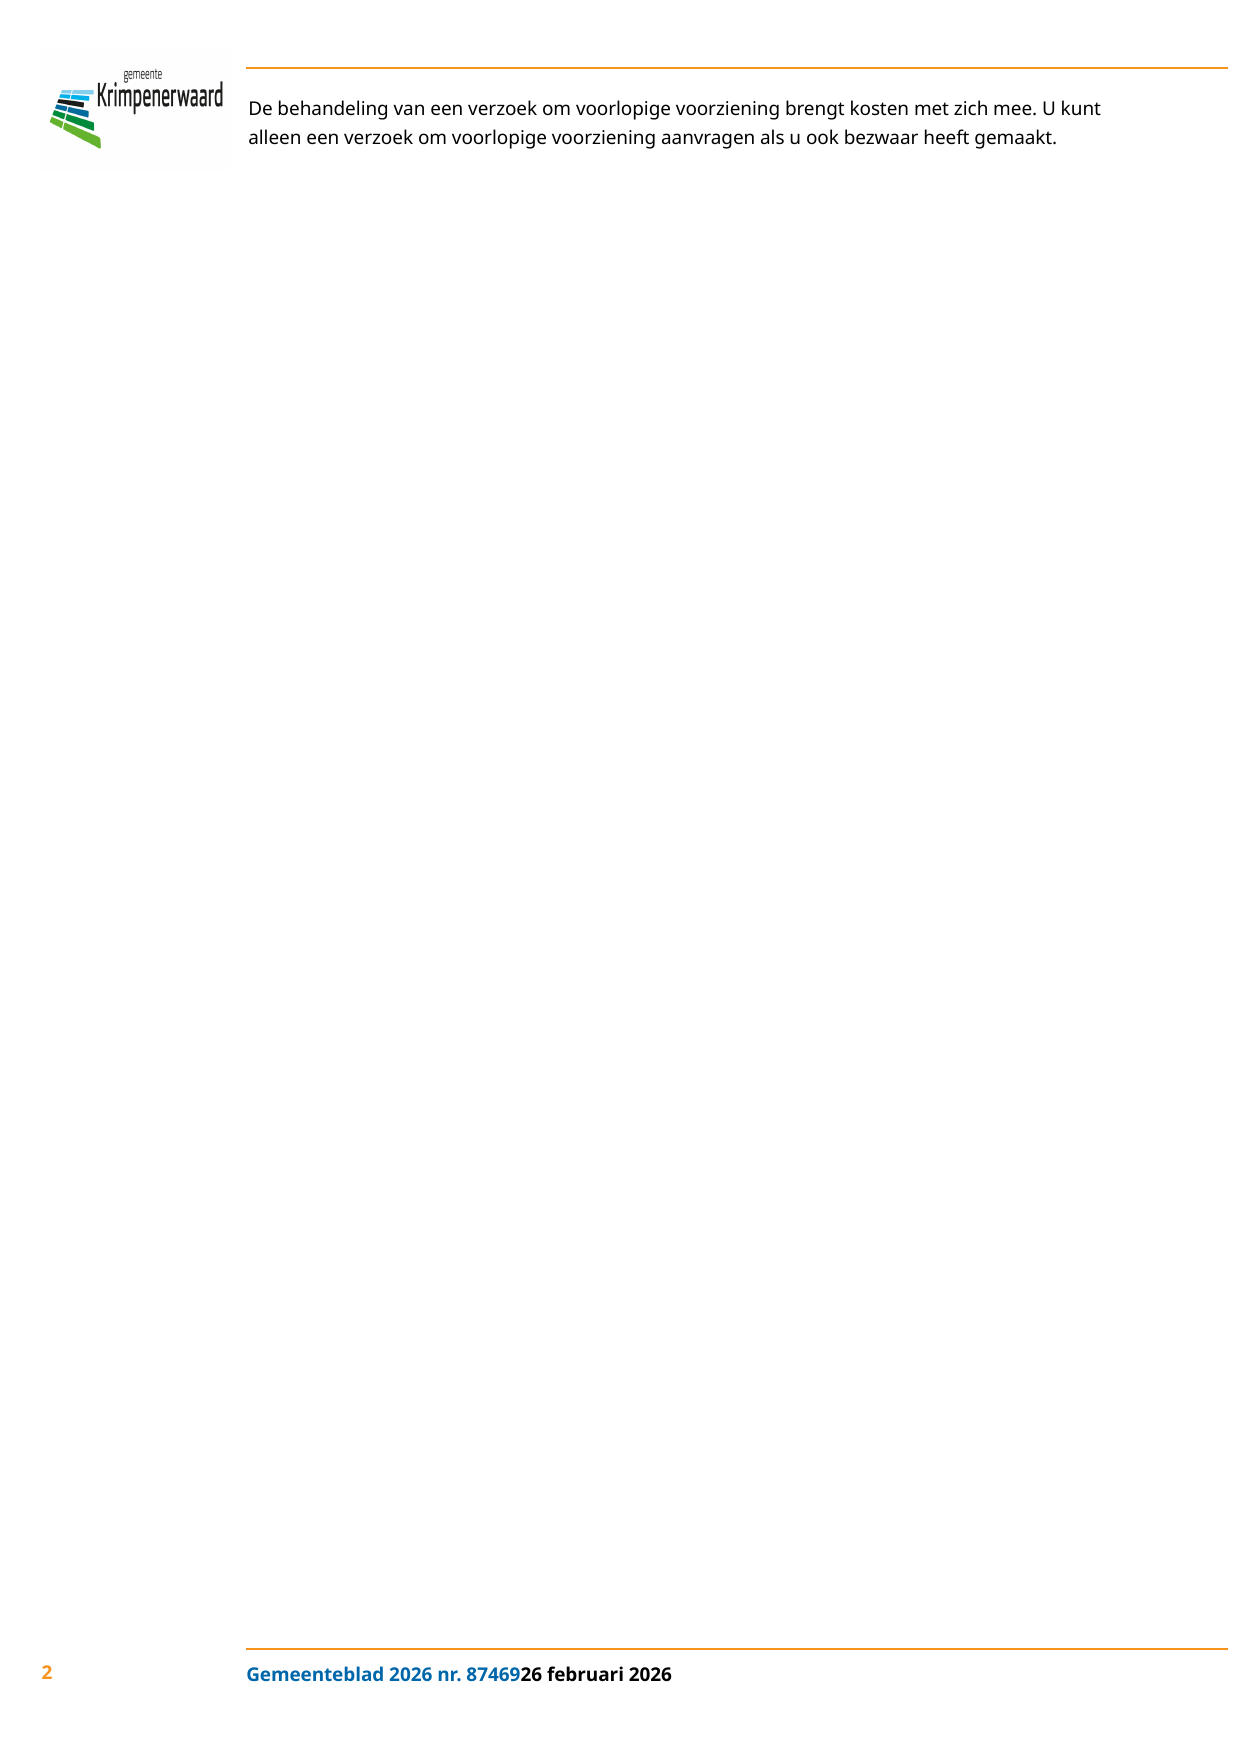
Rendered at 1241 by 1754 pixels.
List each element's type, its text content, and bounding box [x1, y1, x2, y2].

text De behandeling van een verzoek om voorlopige voorziening brengt kosten met zich mee. U kunt alleen een verzoek om voorlopige voorziening aanvragen als u ook bezwaar heeft gemaakt. [248, 95, 1152, 150]
picture [41, 47, 231, 172]
